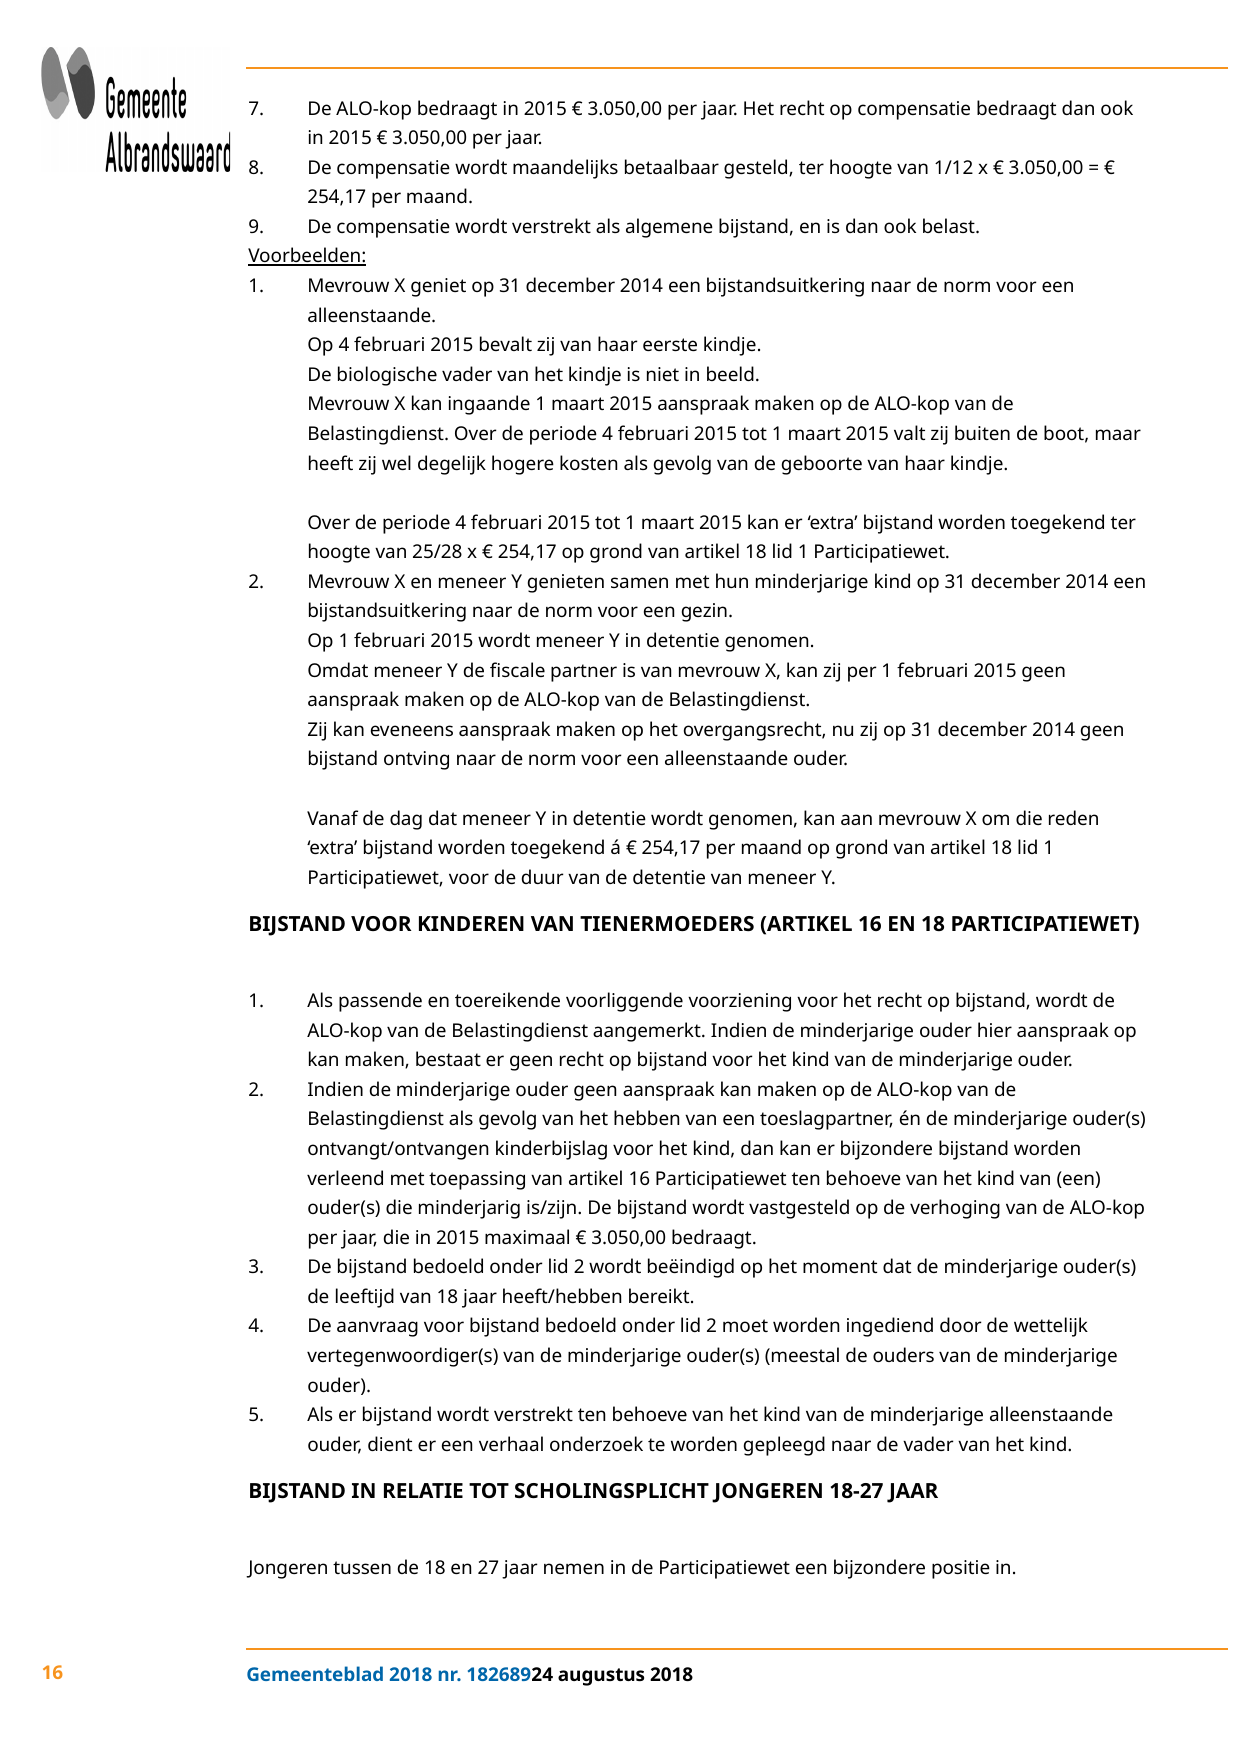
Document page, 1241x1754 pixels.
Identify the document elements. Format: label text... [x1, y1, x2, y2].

list Als er bijstand wordt verstrekt ten behoeve van het kind van de minderjarige alleenstaande ouder, dient er een verhaal onderzoek te worden gepleegd naar de vader van het kind. [248, 1401, 1152, 1457]
text BIJSTAND IN RELATIE TOT SCHOLINGSPLICHT JONGEREN 18-27 JAAR [248, 1477, 1152, 1505]
list Over de periode 4 februari 2015 tot 1 maart 2015 kan er ‘extra’ bijstand worden toegekend ter hoogte van 25/28 x € 254,17 op grond van artikel 18 lid 1 Participatiewet. [248, 509, 1152, 564]
list Zij kan eveneens aanspraak maken op het overgangsrecht, nu zij op 31 december 2014 geen bijstand ontving naar de norm voor een alleenstaande ouder. [248, 716, 1152, 771]
list Indien de minderjarige ouder geen aanspraak kan maken op de ALO-kop van de Belastingdienst als gevolg van het hebben van een toeslagpartner, én de minderjarige ouder(s) ontvangt/ontvangen kinderbijslag voor het kind, dan kan er bijzondere bijstand worden verleend met toepassing van artikel 16 Participatiewet ten behoeve van het kind van (een) ouder(s) die minderjarig is/zijn. De bijstand wordt vastgesteld op de verhoging van de ALO-kop per jaar, die in 2015 maximaal € 3.050,00 bedraagt. [248, 1076, 1152, 1250]
list De compensatie wordt verstrekt als algemene bijstand, en is dan ook belast. [248, 213, 1152, 239]
picture [41, 47, 231, 172]
list Mevrouw X en meneer Y genieten samen met hun minderjarige kind op 31 december 2014 een bijstandsuitkering naar de norm voor een gezin. [248, 568, 1152, 623]
list Mevrouw X kan ingaande 1 maart 2015 aanspraak maken op de ALO-kop van de Belastingdienst. Over de periode 4 februari 2015 tot 1 maart 2015 valt zij buiten de boot, maar heeft zij wel degelijk hogere kosten als gevolg van de geboorte van haar kindje. [248, 391, 1152, 476]
list Mevrouw X geniet op 31 december 2014 een bijstandsuitkering naar de norm voor een alleenstaande. [248, 272, 1152, 328]
list De bijstand bedoeld onder lid 2 wordt beëindigd op het moment dat de minderjarige ouder(s) de leeftijd van 18 jaar heeft/hebben bereikt. [248, 1253, 1152, 1309]
list De biologische vader van het kindje is niet in beeld. [248, 361, 1152, 387]
text BIJSTAND VOOR KINDEREN VAN TIENERMOEDERS (ARTIKEL 16 EN 18 PARTICIPATIEWET) [248, 909, 1152, 938]
text Jongeren tussen de 18 en 27 jaar nemen in de Participatiewet een bijzondere positie in. [248, 1554, 1152, 1580]
list Vanaf de dag dat meneer Y in detentie wordt genomen, kan aan mevrouw X om die reden ‘extra’ bijstand worden toegekend á € 254,17 per maand op grond van artikel 18 lid 1 Participatiewet, voor de duur van de detentie van meneer Y. [248, 805, 1152, 890]
list Als passende en toereikende voorliggende voorziening voor het recht op bijstand, wordt de ALO-kop van de Belastingdienst aangemerkt. Indien de minderjarige ouder hier aanspraak op kan maken, bestaat er geen recht op bijstand voor het kind van de minderjarige ouder. [248, 987, 1152, 1072]
list De compensatie wordt maandelijks betaalbaar gesteld, ter hoogte van 1/12 x € 3.050,00 = € 254,17 per maand. [248, 154, 1152, 209]
list Omdat meneer Y de fiscale partner is van mevrouw X, kan zij per 1 februari 2015 geen aanspraak maken op de ALO-kop van de Belastingdienst. [248, 657, 1152, 712]
list Op 1 februari 2015 wordt meneer Y in detentie genomen. [248, 627, 1152, 653]
list Op 4 februari 2015 bevalt zij van haar eerste kindje. [248, 331, 1152, 357]
list De aanvraag voor bijstand bedoeld onder lid 2 moet worden ingediend door de wettelijk vertegenwoordiger(s) van de minderjarige ouder(s) (meestal de ouders van de minderjarige ouder). [248, 1313, 1152, 1398]
list De ALO-kop bedraagt in 2015 € 3.050,00 per jaar. Het recht op compensatie bedraagt dan ook in 2015 € 3.050,00 per jaar. [248, 95, 1152, 150]
text Voorbeelden: [248, 243, 1152, 268]
